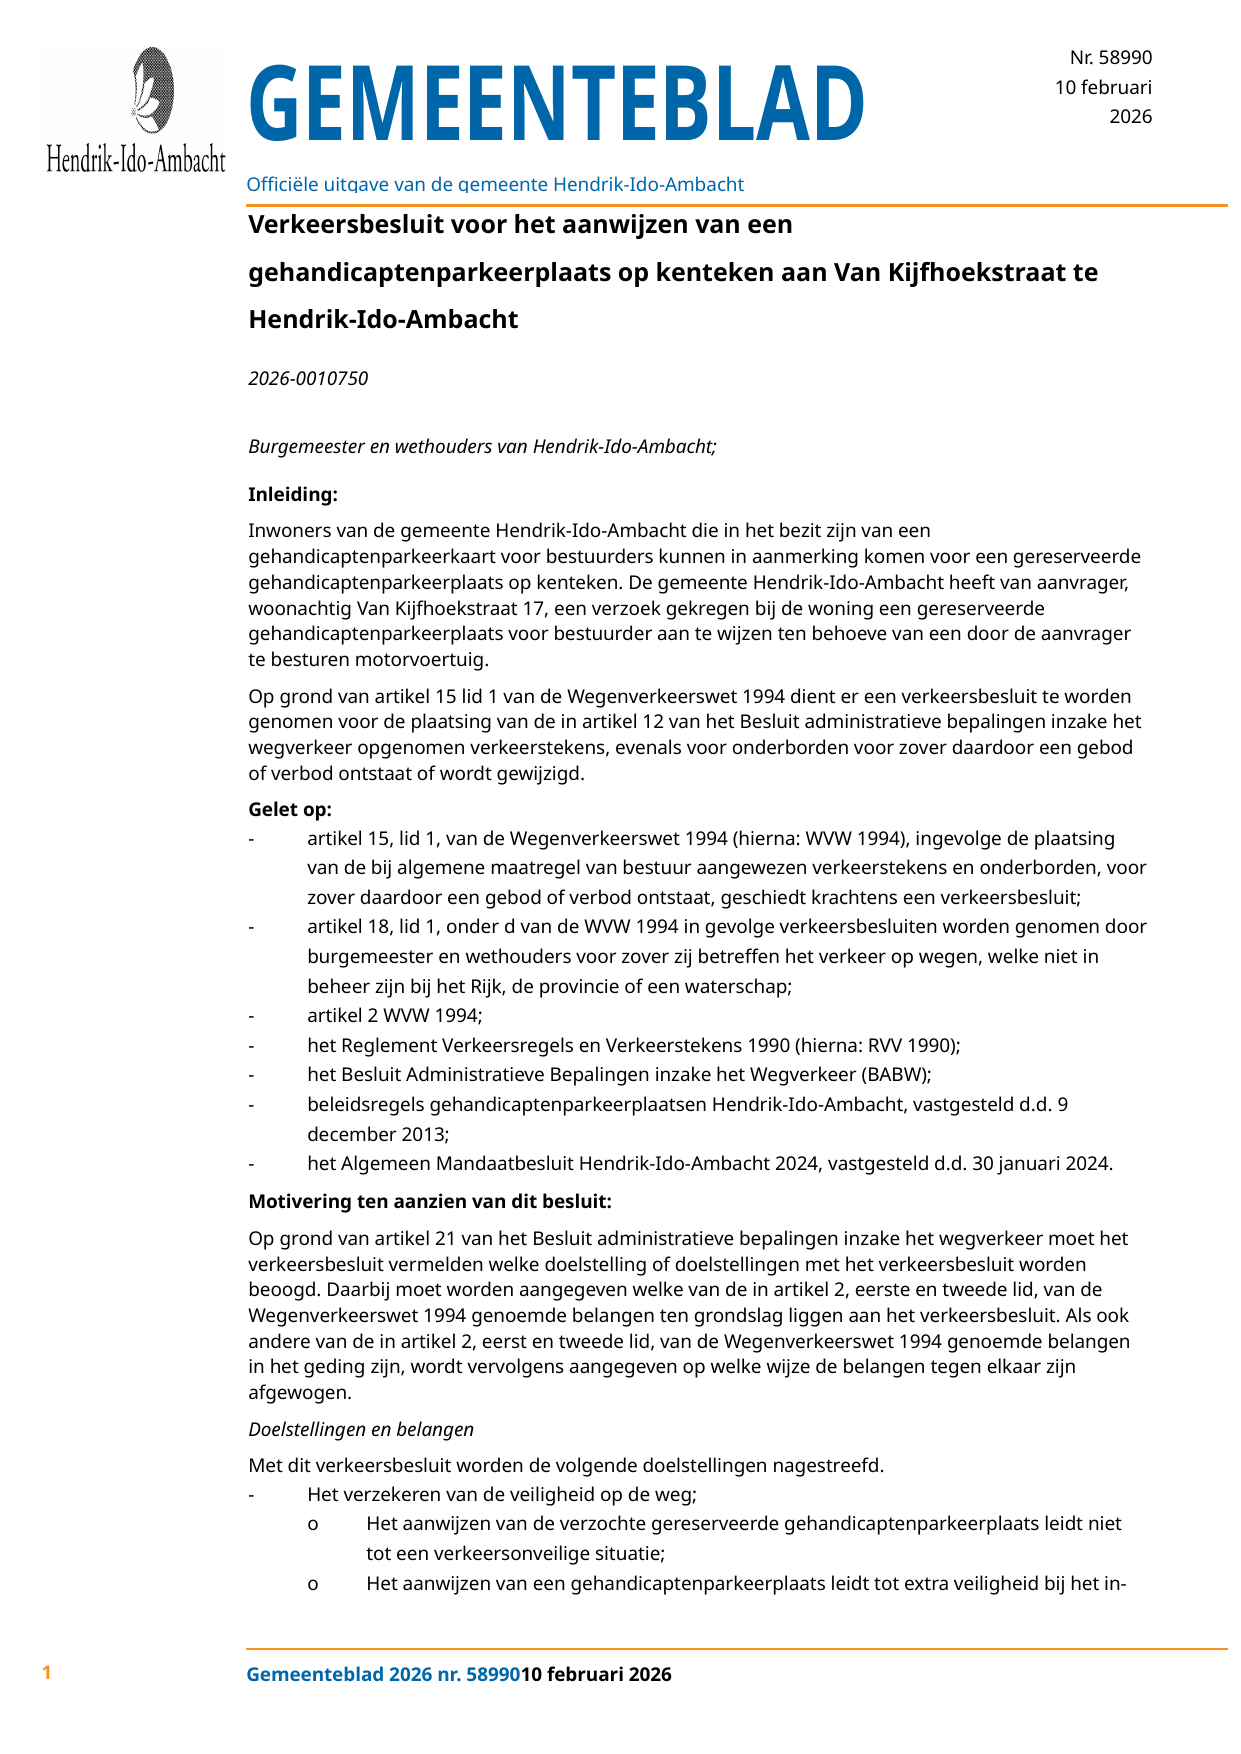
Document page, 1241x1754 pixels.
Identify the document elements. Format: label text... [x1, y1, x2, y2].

text Inwoners van de gemeente Hendrik-Ido-Ambacht die in het bezit zijn van een gehandicaptenparkeerkaart voor bestuurders kunnen in aanmerking komen voor een gereserveerde gehandicaptenparkeerplaats op kenteken. De gemeente Hendrik-Ido-Ambacht heeft van aanvrager, woonachtig Van Kijfhoekstraat 17, een verzoek gekregen bij de woning een gereserveerde gehandicaptenparkeerplaats voor bestuurder aan te wijzen ten behoeve van een door de aanvrager te besturen motorvoertuig. [248, 517, 1152, 672]
text Op grond van artikel 15 lid 1 van de Wegenverkeerswet 1994 dient er een verkeersbesluit te worden genomen voor de plaatsing van de in artikel 12 van het Besluit administratieve bepalingen inzake het wegverkeer opgenomen verkeerstekens, evenals voor onderborden voor zover daardoor een gebod of verbod ontstaat of wordt gewijzigd. [248, 683, 1152, 786]
text Verkeersbesluit voor het aanwijzen van een gehandicaptenparkeerplaats op kenteken aan Van Kijfhoekstraat te Hendrik-Ido-Ambacht [248, 207, 1152, 336]
list beleidsregels gehandicaptenparkeerplaatsen Hendrik-Ido-Ambacht, vastgesteld d.d. 9 december 2013; [248, 1091, 1152, 1147]
list Het aanwijzen van een gehandicaptenparkeerplaats leidt tot extra veiligheid bij het in- [307, 1570, 1152, 1596]
text 2026-0010750 [248, 366, 1152, 391]
list artikel 2 WVW 1994; [248, 1002, 1152, 1028]
list artikel 15, lid 1, van de Wegenverkeerswet 1994 (hierna: WVW 1994), ingevolge de plaatsing van de bij algemene maatregel van bestuur aangewezen verkeerstekens en onderborden, voor zover daardoor een gebod of verbod ontstaat, geschiedt krachtens een verkeersbesluit; [248, 825, 1152, 910]
text Gelet op: [248, 797, 1152, 822]
text Motivering ten aanzien van dit besluit: [248, 1188, 1152, 1214]
list het Besluit Administratieve Bepalingen inzake het Wegverkeer (BABW); [248, 1062, 1152, 1087]
list het Reglement Verkeersregels en Verkeerstekens 1990 (hierna: RVV 1990); [248, 1032, 1152, 1058]
list Het verzekeren van de veiligheid op de weg; [248, 1481, 1152, 1507]
text Burgemeester en wethouders van Hendrik-Ido-Ambacht; [248, 433, 1152, 459]
picture [41, 47, 231, 172]
text Inleiding: [248, 481, 1152, 507]
text Op grond van artikel 21 van het Besluit administratieve bepalingen inzake het wegverkeer moet het verkeersbesluit vermelden welke doelstelling of doelstellingen met het verkeersbesluit worden beoogd. Daarbij moet worden aangegeven welke van de in artikel 2, eerste en tweede lid, van de Wegenverkeerswet 1994 genoemde belangen ten grondslag liggen aan het verkeersbesluit. Als ook andere van de in artikel 2, eerst en tweede lid, van de Wegenverkeerswet 1994 genoemde belangen in het geding zijn, wordt vervolgens aangegeven op welke wijze de belangen tegen elkaar zijn afgewogen. [248, 1225, 1152, 1405]
text Doelstellingen en belangen [248, 1416, 1152, 1442]
list artikel 18, lid 1, onder d van de WVW 1994 in gevolge verkeersbesluiten worden genomen door burgemeester en wethouders voor zover zij betreffen het verkeer op wegen, welke niet in beheer zijn bij het Rijk, de provincie of een waterschap; [248, 914, 1152, 999]
list Het aanwijzen van de verzochte gereserveerde gehandicaptenparkeerplaats leidt niet tot een verkeersonveilige situatie; [307, 1511, 1152, 1566]
text Met dit verkeersbesluit worden de volgende doelstellingen nagestreefd. [248, 1453, 1152, 1478]
list het Algemeen Mandaatbesluit Hendrik-Ido-Ambacht 2024, vastgesteld d.d. 30 januari 2024. [248, 1150, 1152, 1176]
